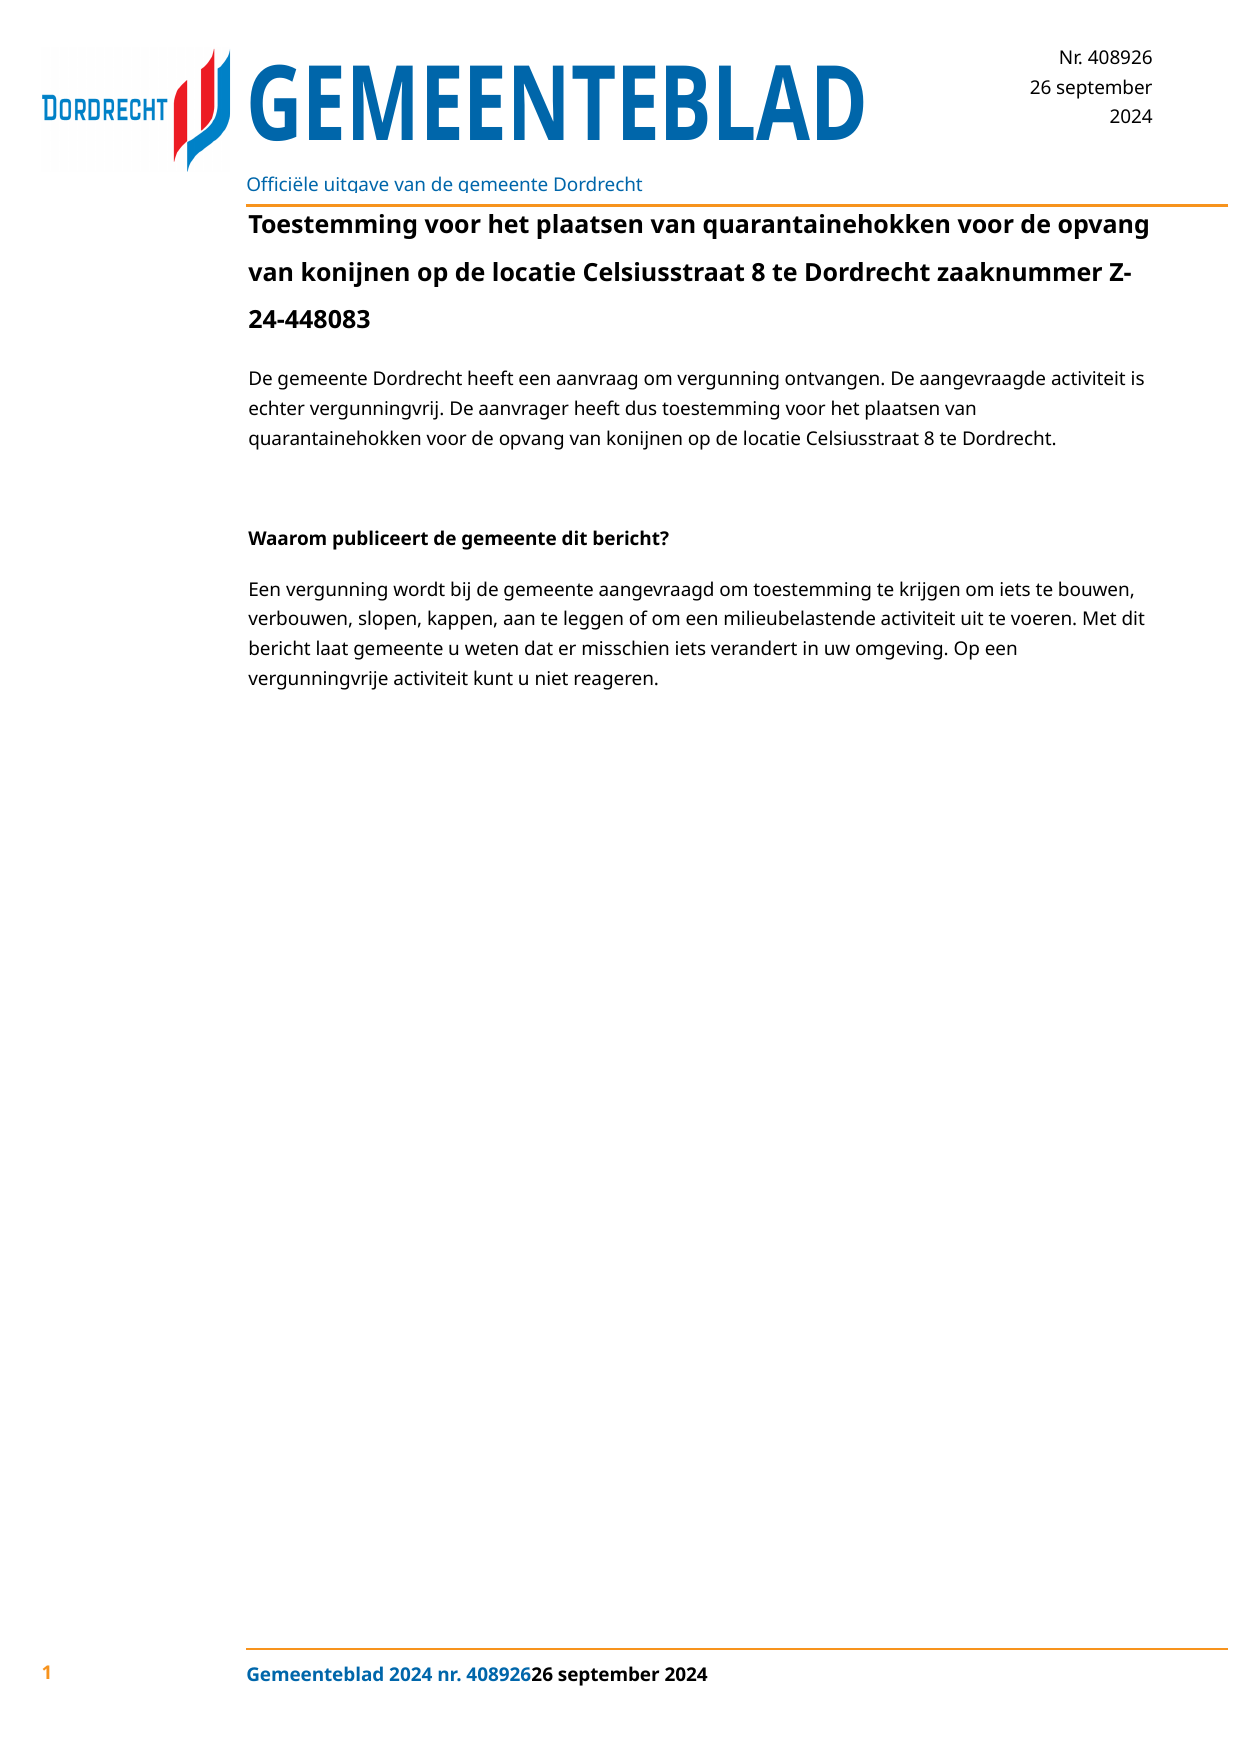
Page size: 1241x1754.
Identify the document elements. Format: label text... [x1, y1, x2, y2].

picture [41, 47, 231, 172]
text Toestemming voor het plaatsen van quarantainehokken voor de opvang van konijnen op de locatie Celsiusstraat 8 te Dordrecht zaaknummer Z-24-448083 [248, 207, 1152, 336]
text Een vergunning wordt bij de gemeente aangevraagd om toestemming te krijgen om iets te bouwen, verbouwen, slopen, kappen, aan te leggen of om een milieubelastende activiteit uit te voeren. Met dit bericht laat gemeente u weten dat er misschien iets verandert in uw omgeving. Op een vergunningvrije activiteit kunt u niet reageren. [248, 576, 1152, 690]
text Waarom publiceert de gemeente dit bericht? [248, 526, 1152, 551]
text De gemeente Dordrecht heeft een aanvraag om vergunning ontvangen. De aangevraagde activiteit is echter vergunningvrij. De aanvrager heeft dus toestemming voor het plaatsen van quarantainehokken voor de opvang van konijnen op de locatie Celsiusstraat 8 te Dordrecht. [248, 366, 1152, 450]
